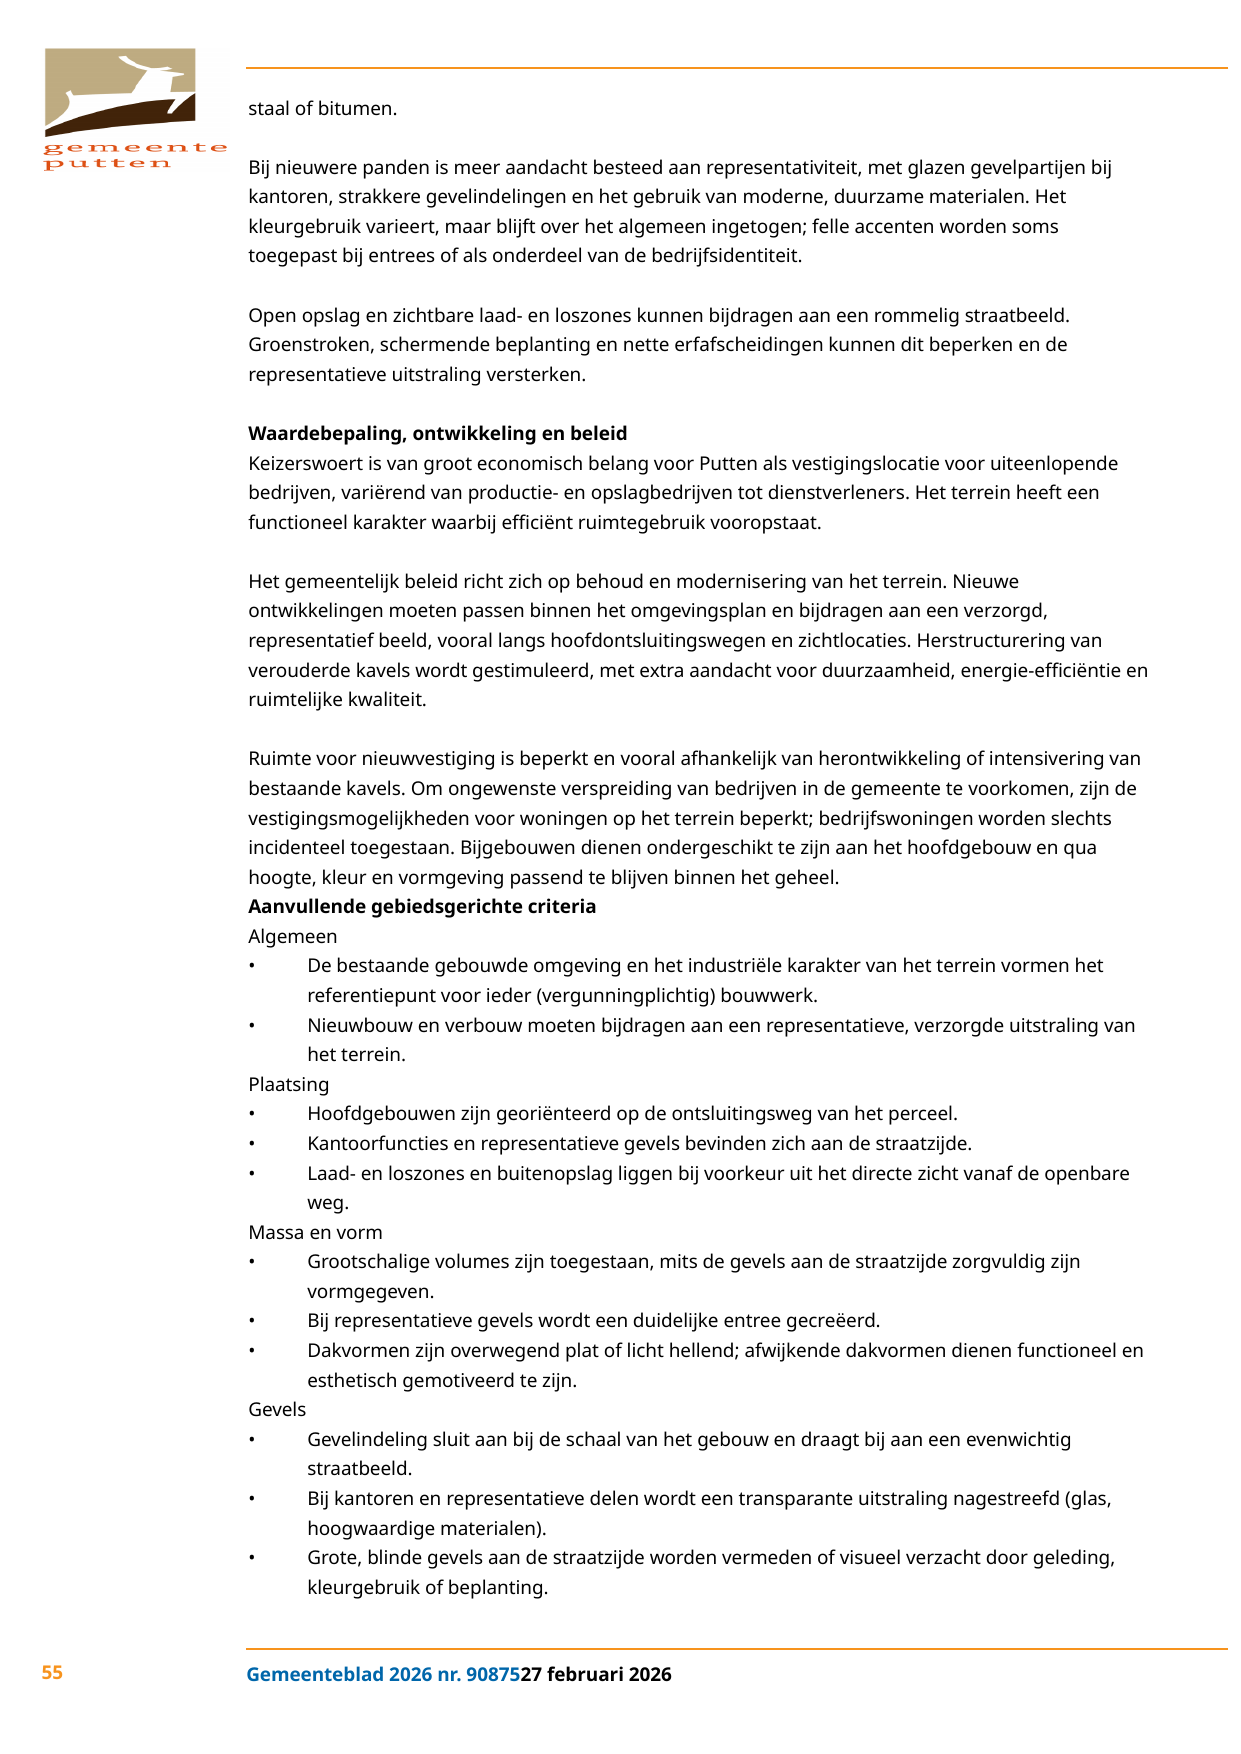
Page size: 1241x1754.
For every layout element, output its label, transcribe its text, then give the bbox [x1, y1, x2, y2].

text Bij nieuwere panden is meer aandacht besteed aan representativiteit, met glazen gevelpartijen bij kantoren, strakkere gevelindelingen en het gebruik van moderne, duurzame materialen. Het kleurgebruik varieert, maar blijft over het algemeen ingetogen; felle accenten worden soms toegepast bij entrees of als onderdeel van de bedrijfsidentiteit. [248, 154, 1152, 268]
picture [41, 47, 231, 172]
list Kantoorfuncties en representatieve gevels bevinden zich aan de straatzijde. [248, 1130, 1152, 1156]
list De bestaande gebouwde omgeving en het industriële karakter van het terrein vormen het referentiepunt voor ieder (vergunningplichtig) bouwwerk. [248, 953, 1152, 1008]
text Plaatsing [248, 1071, 1152, 1097]
list Grootschalige volumes zijn toegestaan, mits de gevels aan de straatzijde zorgvuldig zijn vormgegeven. [248, 1248, 1152, 1304]
list Bij kantoren en representatieve delen wordt een transparante uitstraling nagestreefd (glas, hoogwaardige materialen). [248, 1485, 1152, 1541]
list Laad- en loszones en buitenopslag liggen bij voorkeur uit het directe zicht vanaf de openbare weg. [248, 1160, 1152, 1215]
list Nieuwbouw en verbouw moeten bijdragen aan een representatieve, verzorgde uitstraling van het terrein. [248, 1012, 1152, 1067]
list Gevelindeling sluit aan bij de schaal van het gebouw en draagt bij aan een evenwichtig straatbeeld. [248, 1426, 1152, 1481]
list Bij representatieve gevels wordt een duidelijke entree gecreëerd. [248, 1308, 1152, 1333]
text Keizerswoert is van groot economisch belang voor Putten als vestigingslocatie voor uiteenlopende bedrijven, variërend van productie- en opslagbedrijven tot dienstverleners. Het terrein heeft een functioneel karakter waarbij efficiënt ruimtegebruik vooropstaat. [248, 450, 1152, 535]
text Aanvullende gebiedsgerichte criteria [248, 893, 1152, 919]
list Hoofdgebouwen zijn georiënteerd op de ontsluitingsweg van het perceel. [248, 1101, 1152, 1126]
text Waardebepaling, ontwikkeling en beleid [248, 420, 1152, 446]
text Algemeen [248, 923, 1152, 949]
text Het gemeentelijk beleid richt zich op behoud en modernisering van het terrein. Nieuwe ontwikkelingen moeten passen binnen het omgevingsplan en bijdragen aan een verzorgd, representatief beeld, vooral langs hoofdontsluitingswegen en zichtlocaties. Herstructurering van verouderde kavels wordt gestimuleerd, met extra aandacht voor duurzaamheid, energie-efficiëntie en ruimtelijke kwaliteit. [248, 568, 1152, 712]
text Ruimte voor nieuwvestiging is beperkt en vooral afhankelijk van herontwikkeling of intensivering van bestaande kavels. Om ongewenste verspreiding van bedrijven in de gemeente te voorkomen, zijn de vestigingsmogelijkheden voor woningen op het terrein beperkt; bedrijfswoningen worden slechts incidenteel toegestaan. Bijgebouwen dienen ondergeschikt te zijn aan het hoofdgebouw en qua hoogte, kleur en vormgeving passend te blijven binnen het geheel. [248, 746, 1152, 890]
text Massa en vorm [248, 1219, 1152, 1245]
list Grote, blinde gevels aan de straatzijde worden vermeden of visueel verzacht door geleding, kleurgebruik of beplanting. [248, 1544, 1152, 1600]
list Dakvormen zijn overwegend plat of licht hellend; afwijkende dakvormen dienen functioneel en esthetisch gemotiveerd te zijn. [248, 1337, 1152, 1393]
text Gevels [248, 1396, 1152, 1422]
text Open opslag en zichtbare laad- en loszones kunnen bijdragen aan een rommelig straatbeeld. Groenstroken, schermende beplanting en nette erfafscheidingen kunnen dit beperken en de representatieve uitstraling versterken. [248, 302, 1152, 387]
text staal of bitumen. [248, 95, 1152, 121]
